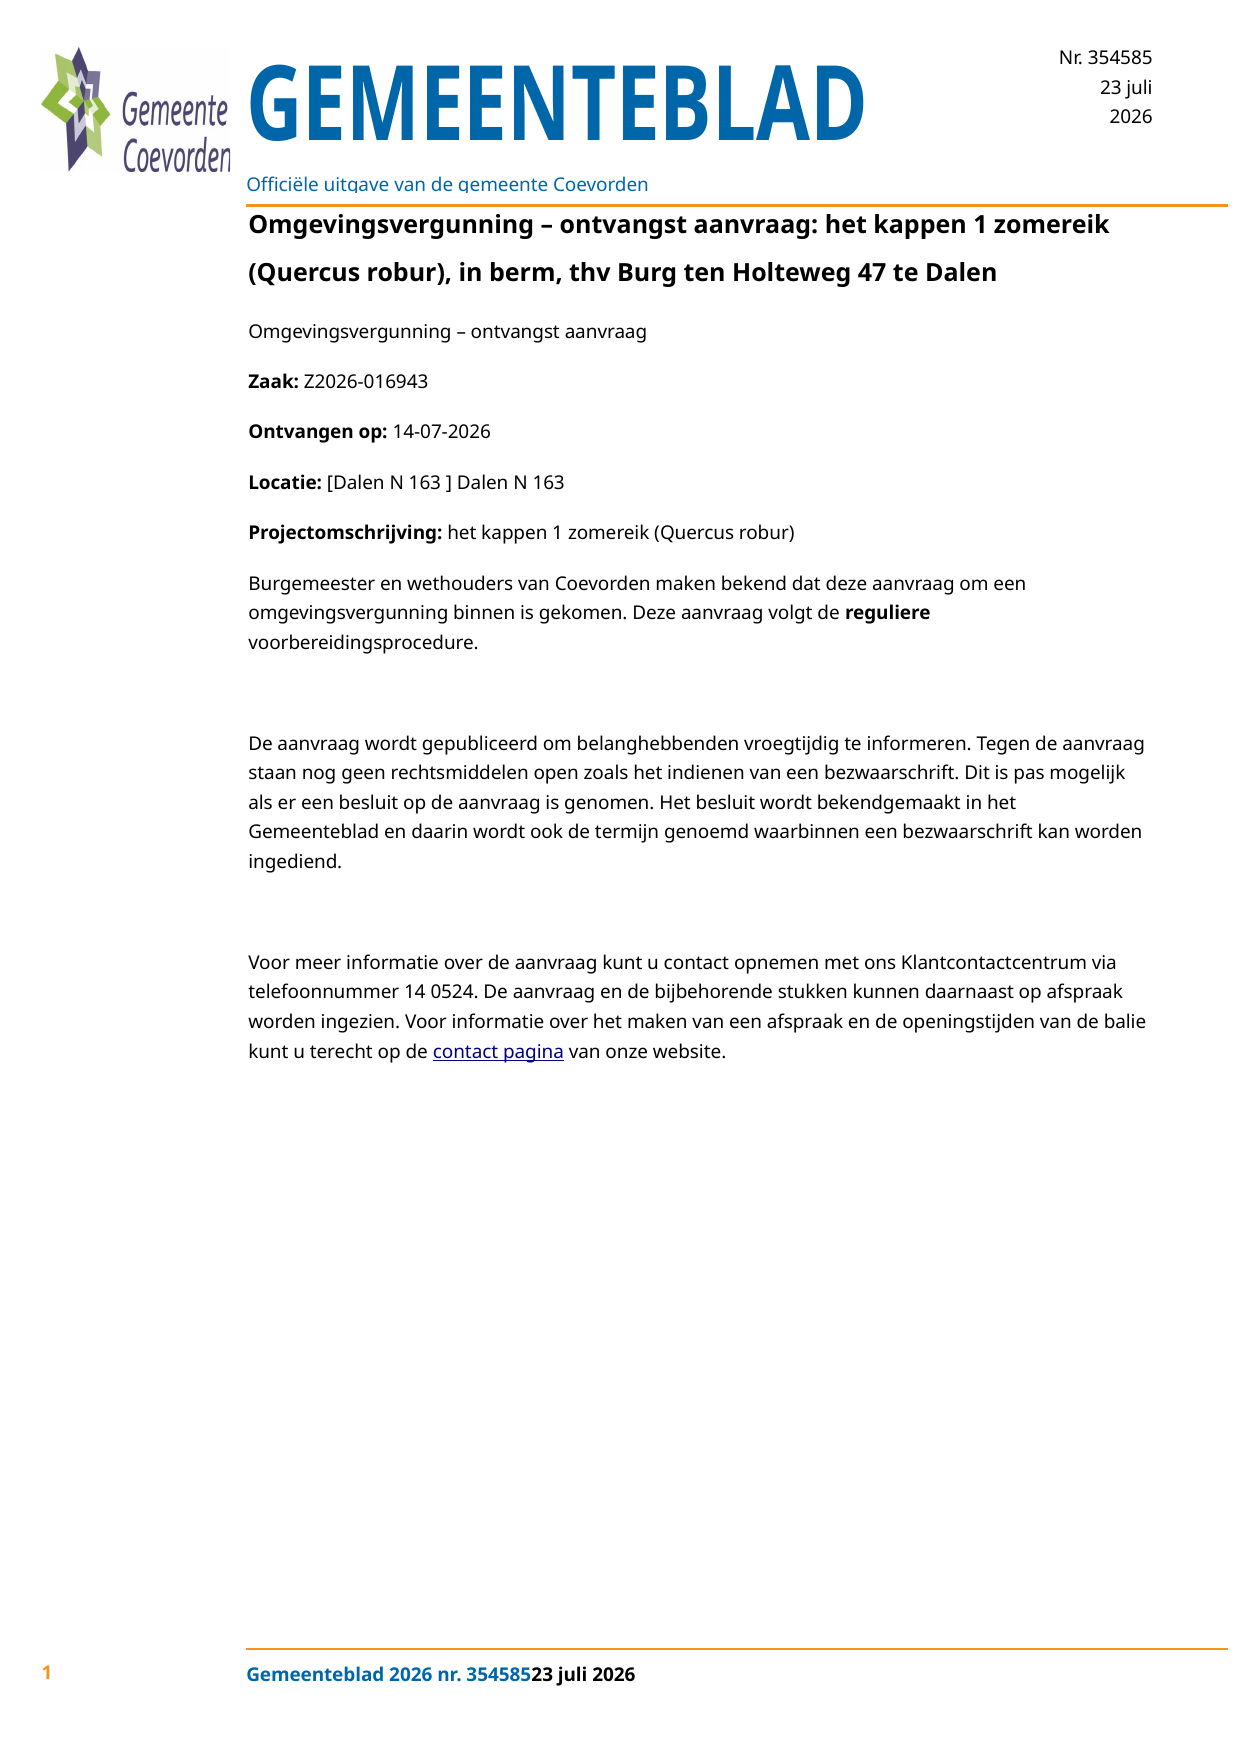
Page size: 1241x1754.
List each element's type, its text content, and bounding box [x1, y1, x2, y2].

text Projectomschrijving: het kappen 1 zomereik (Quercus robur) [248, 519, 1152, 545]
text Voor meer informatie over de aanvraag kunt u contact opnemen met ons Klantcontactcentrum via telefoonnummer 14 0524. De aanvraag en de bijbehorende stukken kunnen daarnaast op afspraak worden ingezien. Voor informatie over het maken van een afspraak en de openingstijden van de balie kunt u terecht op de contact pagina van onze website. [248, 949, 1152, 1064]
text Locatie: [Dalen N 163 ] Dalen N 163 [248, 469, 1152, 495]
picture [41, 47, 231, 172]
text Omgevingsvergunning – ontvangst aanvraag: het kappen 1 zomereik (Quercus robur), in berm, thv Burg ten Holteweg 47 te Dalen [248, 207, 1152, 288]
text Zaak: Z2026-016943 [248, 368, 1152, 394]
text Ontvangen op: 14-07-2026 [248, 419, 1152, 444]
text Burgemeester en wethouders van Coevorden maken bekend dat deze aanvraag om een omgevingsvergunning binnen is gekomen. Deze aanvraag volgt de reguliere voorbereidingsprocedure. [248, 570, 1152, 655]
text De aanvraag wordt gepubliceerd om belanghebbenden vroegtijdig te informeren. Tegen de aanvraag staan nog geen rechtsmiddelen open zoals het indienen van een bezwaarschrift. Dit is pas mogelijk als er een besluit op de aanvraag is genomen. Het besluit wordt bekendgemaakt in het Gemeenteblad en daarin wordt ook de termijn genoemd waarbinnen een bezwaarschrift kan worden ingediend. [248, 730, 1152, 874]
text Omgevingsvergunning – ontvangst aanvraag [248, 318, 1152, 344]
